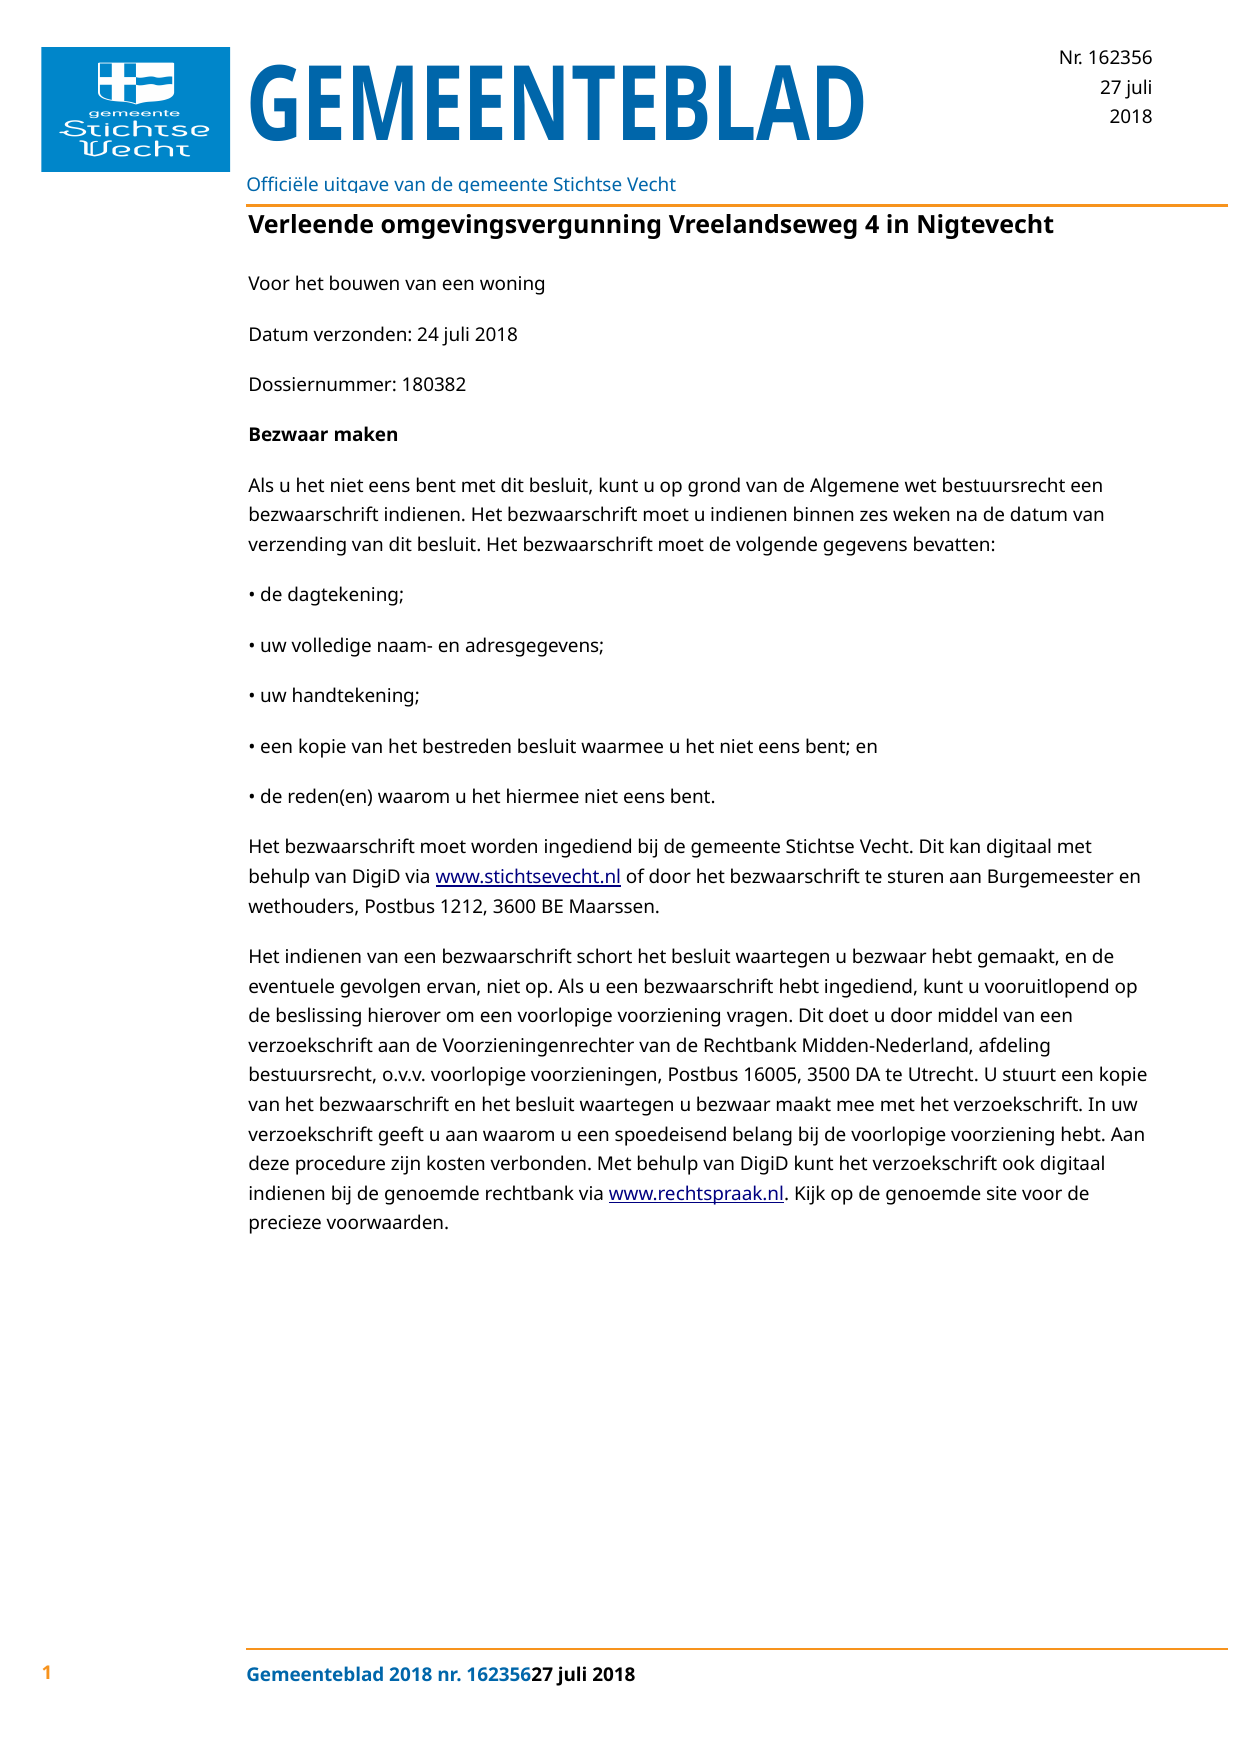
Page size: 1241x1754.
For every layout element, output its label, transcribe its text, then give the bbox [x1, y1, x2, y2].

text • de reden(en) waarom u het hiermee niet eens bent. [248, 783, 1152, 809]
picture [137, 63, 174, 103]
text Als u het niet eens bent met dit besluit, kunt u op grond van de Algemene wet bestuursrecht een bezwaarschrift indienen. Het bezwaarschrift moet u indienen binnen zes weken na de datum van verzending van dit besluit. Het bezwaarschrift moet de volgende gegevens bevatten: [248, 472, 1152, 557]
text • de dagtekening; [248, 582, 1152, 607]
text Verleende omgevingsvergunning Vreelandseweg 4 in Nigtevecht [248, 207, 1152, 241]
text Het indienen van een bezwaarschrift schort het besluit waartegen u bezwaar hebt gemaakt, en de eventuele gevolgen ervan, niet op. Als u een bezwaarschrift hebt ingediend, kunt u vooruitlopend op de beslissing hierover om een voorlopige voorziening vragen. Dit doet u door middel van een verzoekschrift aan de Voorzieningenrechter van de Rechtbank Midden-Nederland, afdeling bestuursrecht, o.v.v. voorlopige voorzieningen, Postbus 16005, 3500 DA te Utrecht. U stuurt een kopie van het bezwaarschrift en het besluit waartegen u bezwaar maakt mee met het verzoekschrift. In uw verzoekschrift geeft u aan waarom u een spoedeisend belang bij de voorlopige voorziening hebt. Aan deze procedure zijn kosten verbonden. Met behulp van DigiD kunt het verzoekschrift ook digitaal indienen bij de genoemde rechtbank via www.rechtspraak.nl. Kijk op de genoemde site voor de precieze voorwaarden. [248, 943, 1152, 1235]
text Datum verzonden: 24 juli 2018 [248, 321, 1152, 346]
text • uw handtekening; [248, 682, 1152, 708]
picture [99, 63, 135, 101]
text Het bezwaarschrift moet worden ingediend bij de gemeente Stichtse Vecht. Dit kan digitaal met behulp van DigiD via www.stichtsevecht.nl of door het bezwaarschrift te sturen aan Burgemeester en wethouders, Postbus 1212, 3600 BE Maarssen. [248, 834, 1152, 918]
text Voor het bouwen van een woning [248, 270, 1152, 296]
text Dossiernummer: 180382 [248, 371, 1152, 397]
text Bezwaar maken [248, 422, 1152, 447]
text • uw volledige naam- en adresgegevens; [248, 632, 1152, 658]
text • een kopie van het bestreden besluit waarmee u het niet eens bent; en [248, 733, 1152, 758]
